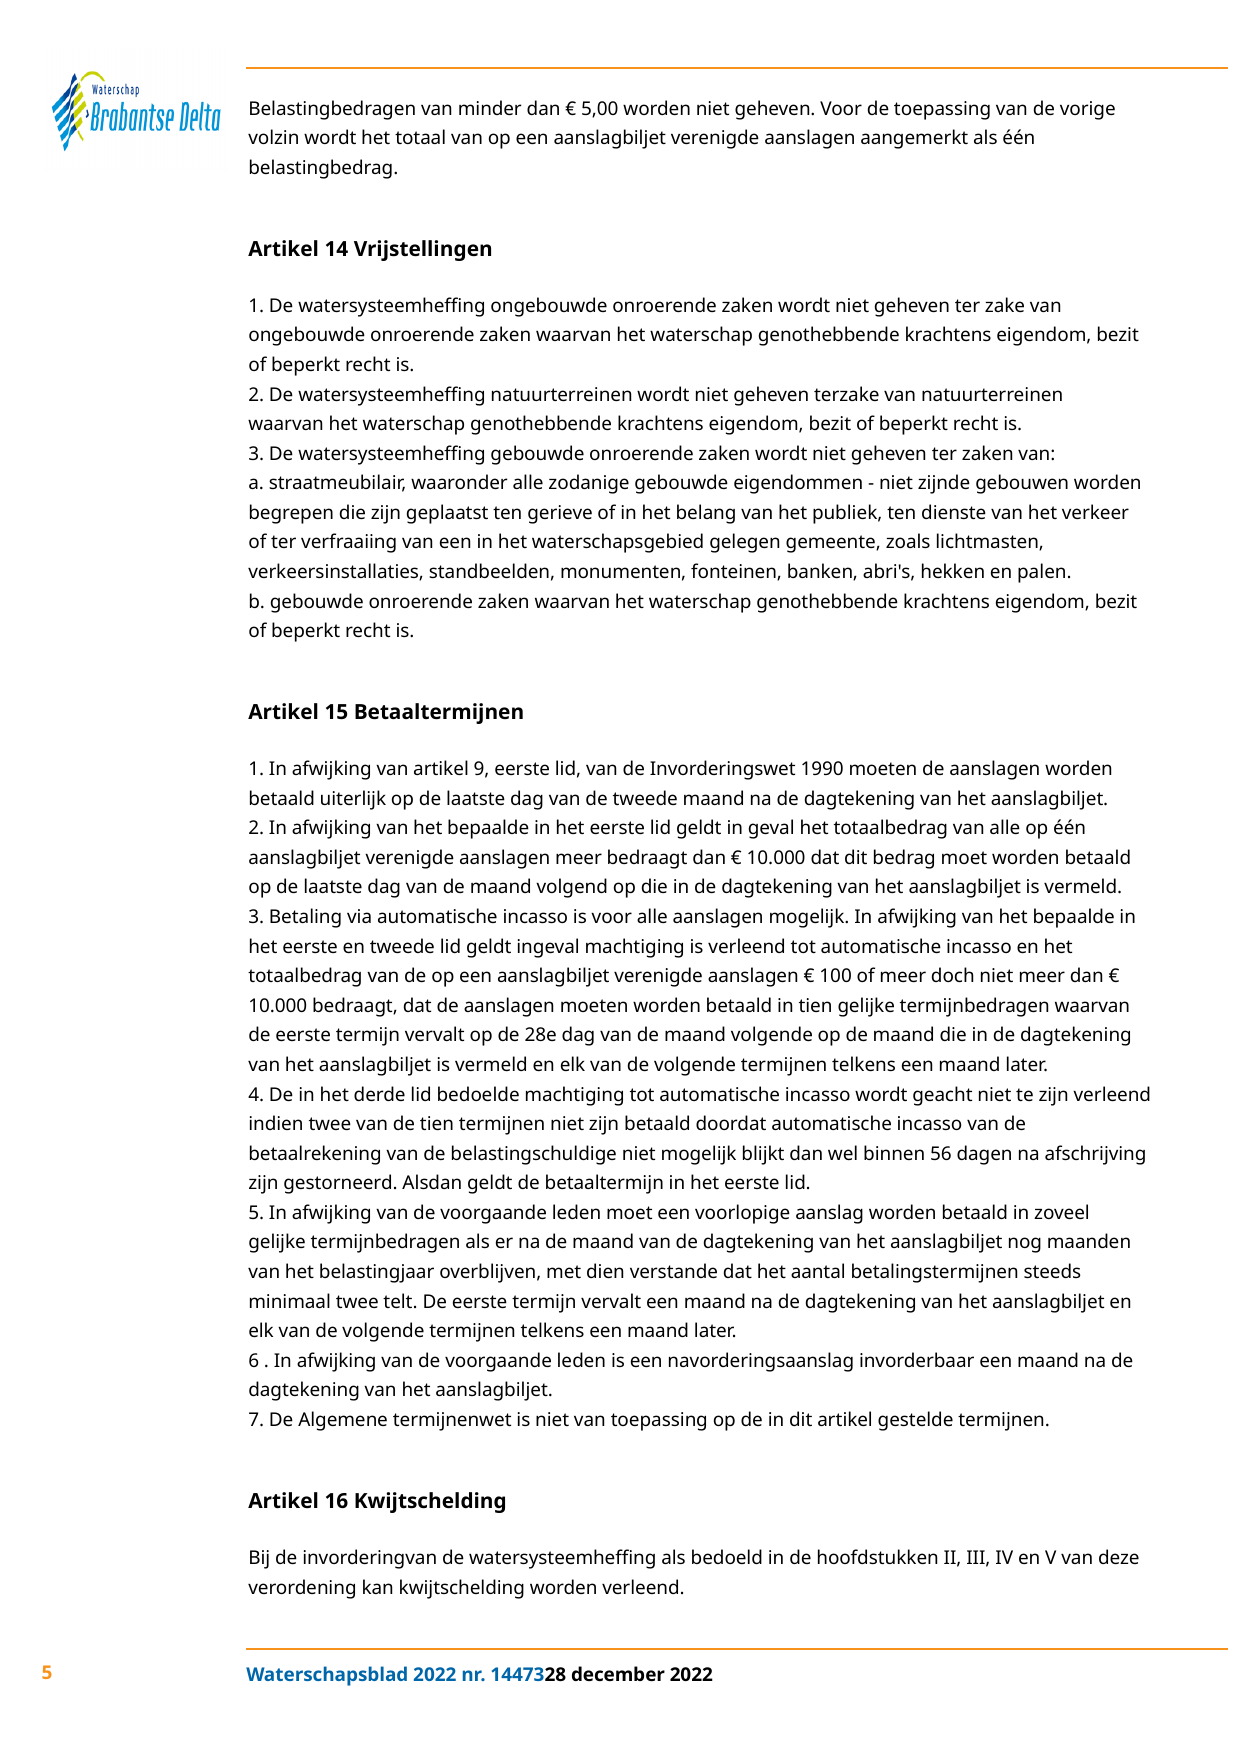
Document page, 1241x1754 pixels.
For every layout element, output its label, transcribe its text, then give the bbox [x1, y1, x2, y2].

text ongebouwde onroerende zaken waarvan het waterschap genothebbende krachtens eigendom, bezit of beperkt recht is. [248, 322, 1152, 377]
text betaald uiterlijk op de laatste dag van de tweede maand na de dagtekening van het aanslagbiljet. [248, 785, 1152, 811]
text 3. De watersysteemheffing gebouwde onroerende zaken wordt niet geheven ter zaken van: [248, 440, 1152, 466]
text Belastingbedragen van minder dan € 5,00 worden niet geheven. Voor de toepassing van de vorige volzin wordt het totaal van op een aanslagbiljet verenigde aanslagen aangemerkt als één belastingbedrag. [248, 95, 1152, 180]
text Artikel 14 Vrijstellingen [248, 234, 1152, 262]
text Artikel 15 Betaaltermijnen [248, 697, 1152, 726]
text waarvan het waterschap genothebbende krachtens eigendom, bezit of beperkt recht is. [248, 410, 1152, 436]
text a. straatmeubilair, waaronder alle zodanige gebouwde eigendommen - niet zijnde gebouwen worden begrepen die zijn geplaatst ten gerieve of in het belang van het publiek, ten dienste van het verkeer of ter verfraaiing van een in het waterschapsgebied gelegen gemeente, zoals lichtmasten, verkeersinstallaties, standbeelden, monumenten, fonteinen, banken, abri's, hekken en palen. [248, 469, 1152, 584]
text 7. De Algemene termijnenwet is niet van toepassing op de in dit artikel gestelde termijnen. [248, 1406, 1152, 1432]
text 5. In afwijking van de voorgaande leden moet een voorlopige aanslag worden betaald in zoveel gelijke termijnbedragen als er na de maand van de dagtekening van het aanslagbiljet nog maanden van het belastingjaar overblijven, met dien verstande dat het aantal betalingstermijnen steeds minimaal twee telt. De eerste termijn vervalt een maand na de dagtekening van het aanslagbiljet en elk van de volgende termijnen telkens een maand later. [248, 1199, 1152, 1343]
text Artikel 16 Kwijtschelding [248, 1486, 1152, 1515]
text 1. In afwijking van artikel 9, eerste lid, van de Invorderingswet 1990 moeten de aanslagen worden [248, 755, 1152, 781]
text 6 . In afwijking van de voorgaande leden is een navorderingsaanslag invorderbaar een maand na de dagtekening van het aanslagbiljet. [248, 1347, 1152, 1402]
picture [41, 47, 231, 172]
text b. gebouwde onroerende zaken waarvan het waterschap genothebbende krachtens eigendom, bezit of beperkt recht is. [248, 588, 1152, 643]
text 2. De watersysteemheffing natuurterreinen wordt niet geheven terzake van natuurterreinen [248, 381, 1152, 406]
text 3. Betaling via automatische incasso is voor alle aanslagen mogelijk. In afwijking van het bepaalde in het eerste en tweede lid geldt ingeval machtiging is verleend tot automatische incasso en het totaalbedrag van de op een aanslagbiljet verenigde aanslagen € 100 of meer doch niet meer dan € 10.000 bedraagt, dat de aanslagen moeten worden betaald in tien gelijke termijnbedragen waarvan de eerste termijn vervalt op de 28e dag van de maand volgende op de maand die in de dagtekening van het aanslagbiljet is vermeld en elk van de volgende termijnen telkens een maand later. [248, 903, 1152, 1077]
text 2. In afwijking van het bepaalde in het eerste lid geldt in geval het totaalbedrag van alle op één aanslagbiljet verenigde aanslagen meer bedraagt dan € 10.000 dat dit bedrag moet worden betaald op de laatste dag van de maand volgend op die in de dagtekening van het aanslagbiljet is vermeld. [248, 814, 1152, 899]
text 4. De in het derde lid bedoelde machtiging tot automatische incasso wordt geacht niet te zijn verleend indien twee van de tien termijnen niet zijn betaald doordat automatische incasso van de betaalrekening van de belastingschuldige niet mogelijk blijkt dan wel binnen 56 dagen na afschrijving zijn gestorneerd. Alsdan geldt de betaaltermijn in het eerste lid. [248, 1081, 1152, 1195]
text 1. De watersysteemheffing ongebouwde onroerende zaken wordt niet geheven ter zake van [248, 292, 1152, 318]
text Bij de invorderingvan de watersysteemheffing als bedoeld in de hoofdstukken II, III, IV en V van deze verordening kan kwijtschelding worden verleend. [248, 1544, 1152, 1599]
